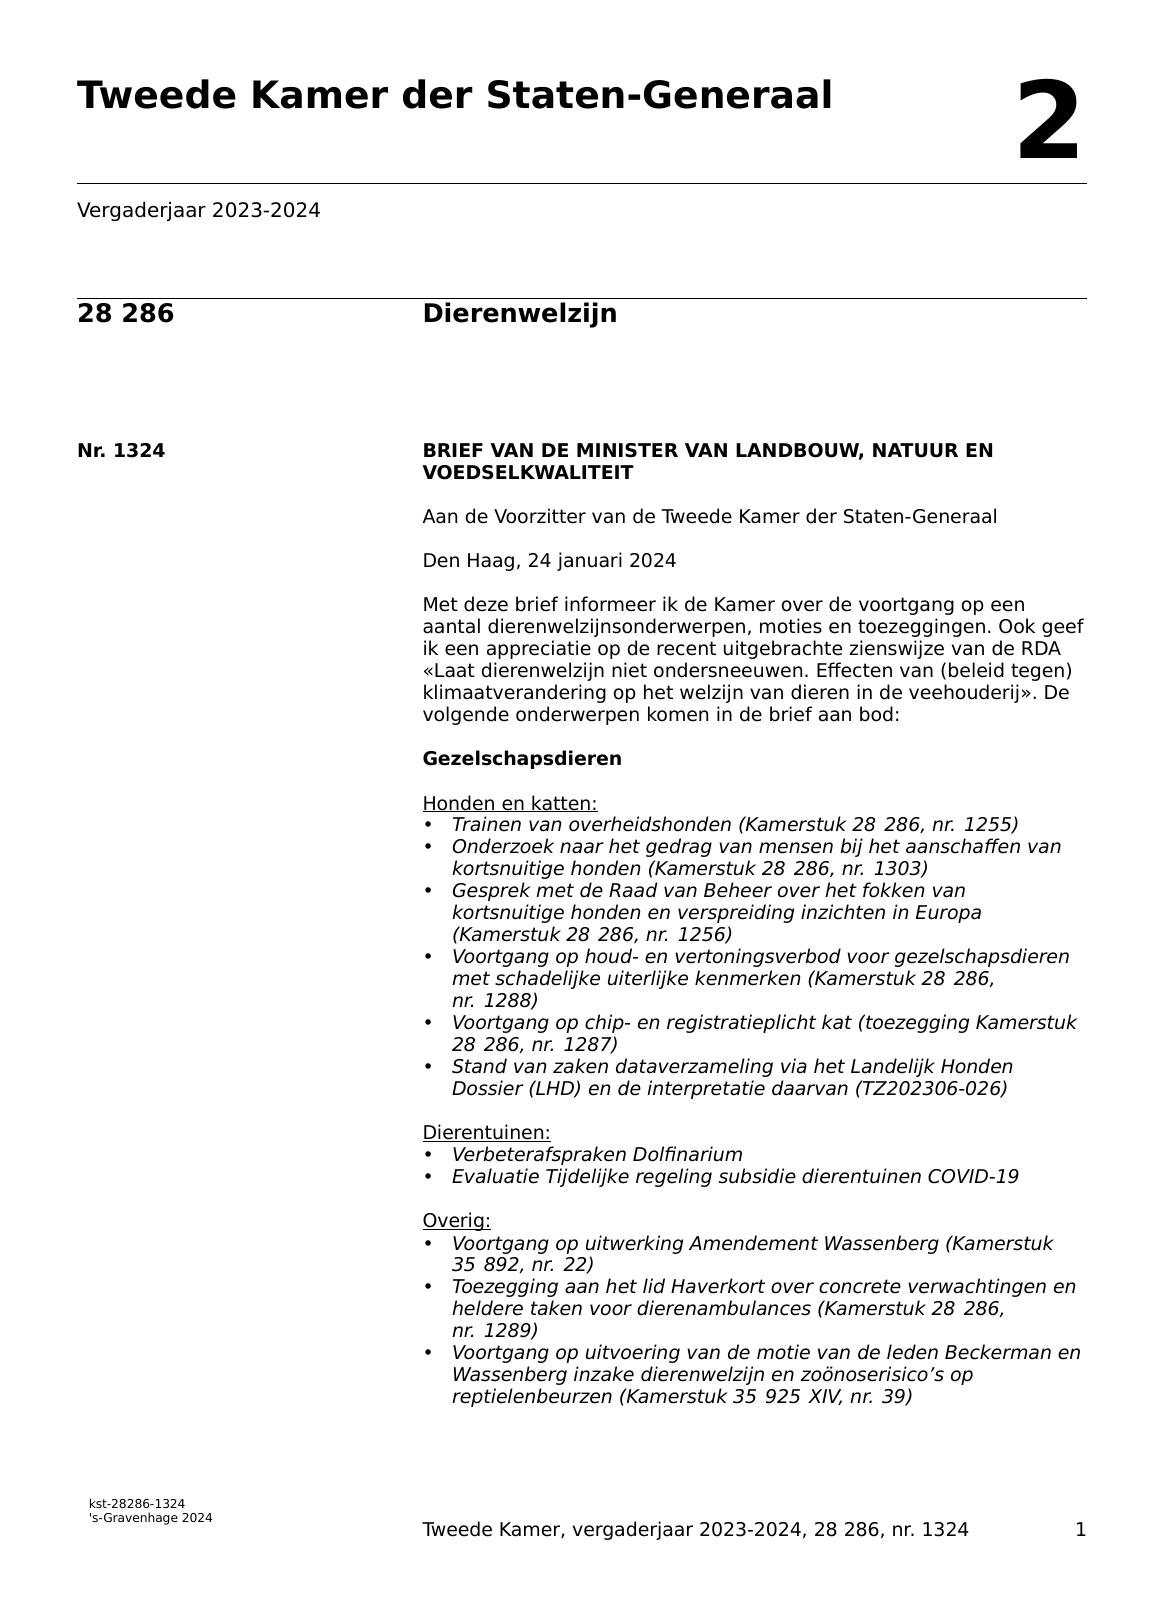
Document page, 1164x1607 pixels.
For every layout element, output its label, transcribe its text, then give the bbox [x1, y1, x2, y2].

subtitle Overig: [422, 1210, 1087, 1232]
text • Voortgang op houd- en vertoningsverbod voor gezelschapsdieren met schadelijke uiterlijke kenmerken (Kamerstuk 28 286, nr. 1288) [422, 946, 1087, 1012]
text • Verbeterafspraken Dolfinarium [422, 1144, 1087, 1166]
subtitle Dierentuinen: [422, 1122, 1087, 1144]
text Den Haag, 24 januari 2024 [422, 550, 1087, 572]
text Aan de Voorzitter van de Tweede Kamer der Staten-Generaal [422, 506, 1087, 528]
text • Onderzoek naar het gedrag van mensen bij het aanschaffen van kortsnuitige honden (Kamerstuk 28 286, nr. 1303) [422, 836, 1087, 880]
text • Voortgang op uitvoering van de motie van de leden Beckerman en Wassenberg inzake dierenwelzijn en zoönoserisico’s op reptielenbeurzen (Kamerstuk 35 925 XIV, nr. 39) [422, 1342, 1087, 1408]
text 's-Gravenhage 2024 [88, 1511, 323, 1525]
subtitle Honden en katten: [422, 792, 1087, 814]
subtitle Nr. 1324 BRIEF VAN DE MINISTER VAN LANDBOUW, NATUUR EN VOEDSELKWALITEIT [77, 440, 1087, 484]
text • Voortgang op chip- en registratieplicht kat (toezegging Kamerstuk 28 286, nr. 1287) [422, 1012, 1087, 1056]
text • Voortgang op uitwerking Amendement Wassenberg (Kamerstuk 35 892, nr. 22) [422, 1232, 1087, 1276]
text Met deze brief informeer ik de Kamer over de voortgang op een aantal dierenwelzijnsonderwerpen, moties en toezeggingen. Ook geef ik een appreciatie op de recent uitgebrachte zienswijze van de RDA «Laat dierenwelzijn niet ondersneeuwen. Effecten van (beleid tegen) klimaatverandering op het welzijn van dieren in de veehouderij». De volgende onderwerpen komen in de brief aan bod: [422, 594, 1087, 726]
text • Gesprek met de Raad van Beheer over het fokken van kortsnuitige honden en verspreiding inzichten in Europa (Kamerstuk 28 286, nr. 1256) [422, 880, 1087, 946]
table_header 2 [886, 59, 1087, 183]
table_cell Vergaderjaar 2023-2024 [77, 184, 1087, 298]
text • Stand van zaken dataverzameling via het Landelijk Honden Dossier (LHD) en de interpretatie daarvan (TZ202306-026) [422, 1056, 1087, 1100]
text kst-28286-1324 [88, 1497, 323, 1511]
text • Trainen van overheidshonden (Kamerstuk 28 286, nr. 1255) [422, 814, 1087, 836]
text • Toezegging aan het lid Haverkort over concrete verwachtingen en heldere taken voor dierenambulances (Kamerstuk 28 286, nr. 1289) [422, 1276, 1087, 1342]
table_header Tweede Kamer der Staten-Generaal [77, 59, 886, 183]
subtitle Gezelschapsdieren [422, 748, 1087, 770]
text • Evaluatie Tijdelijke regeling subsidie dierentuinen COVID-19 [422, 1166, 1087, 1188]
subtitle 28 286 Dierenwelzijn [77, 299, 1087, 329]
